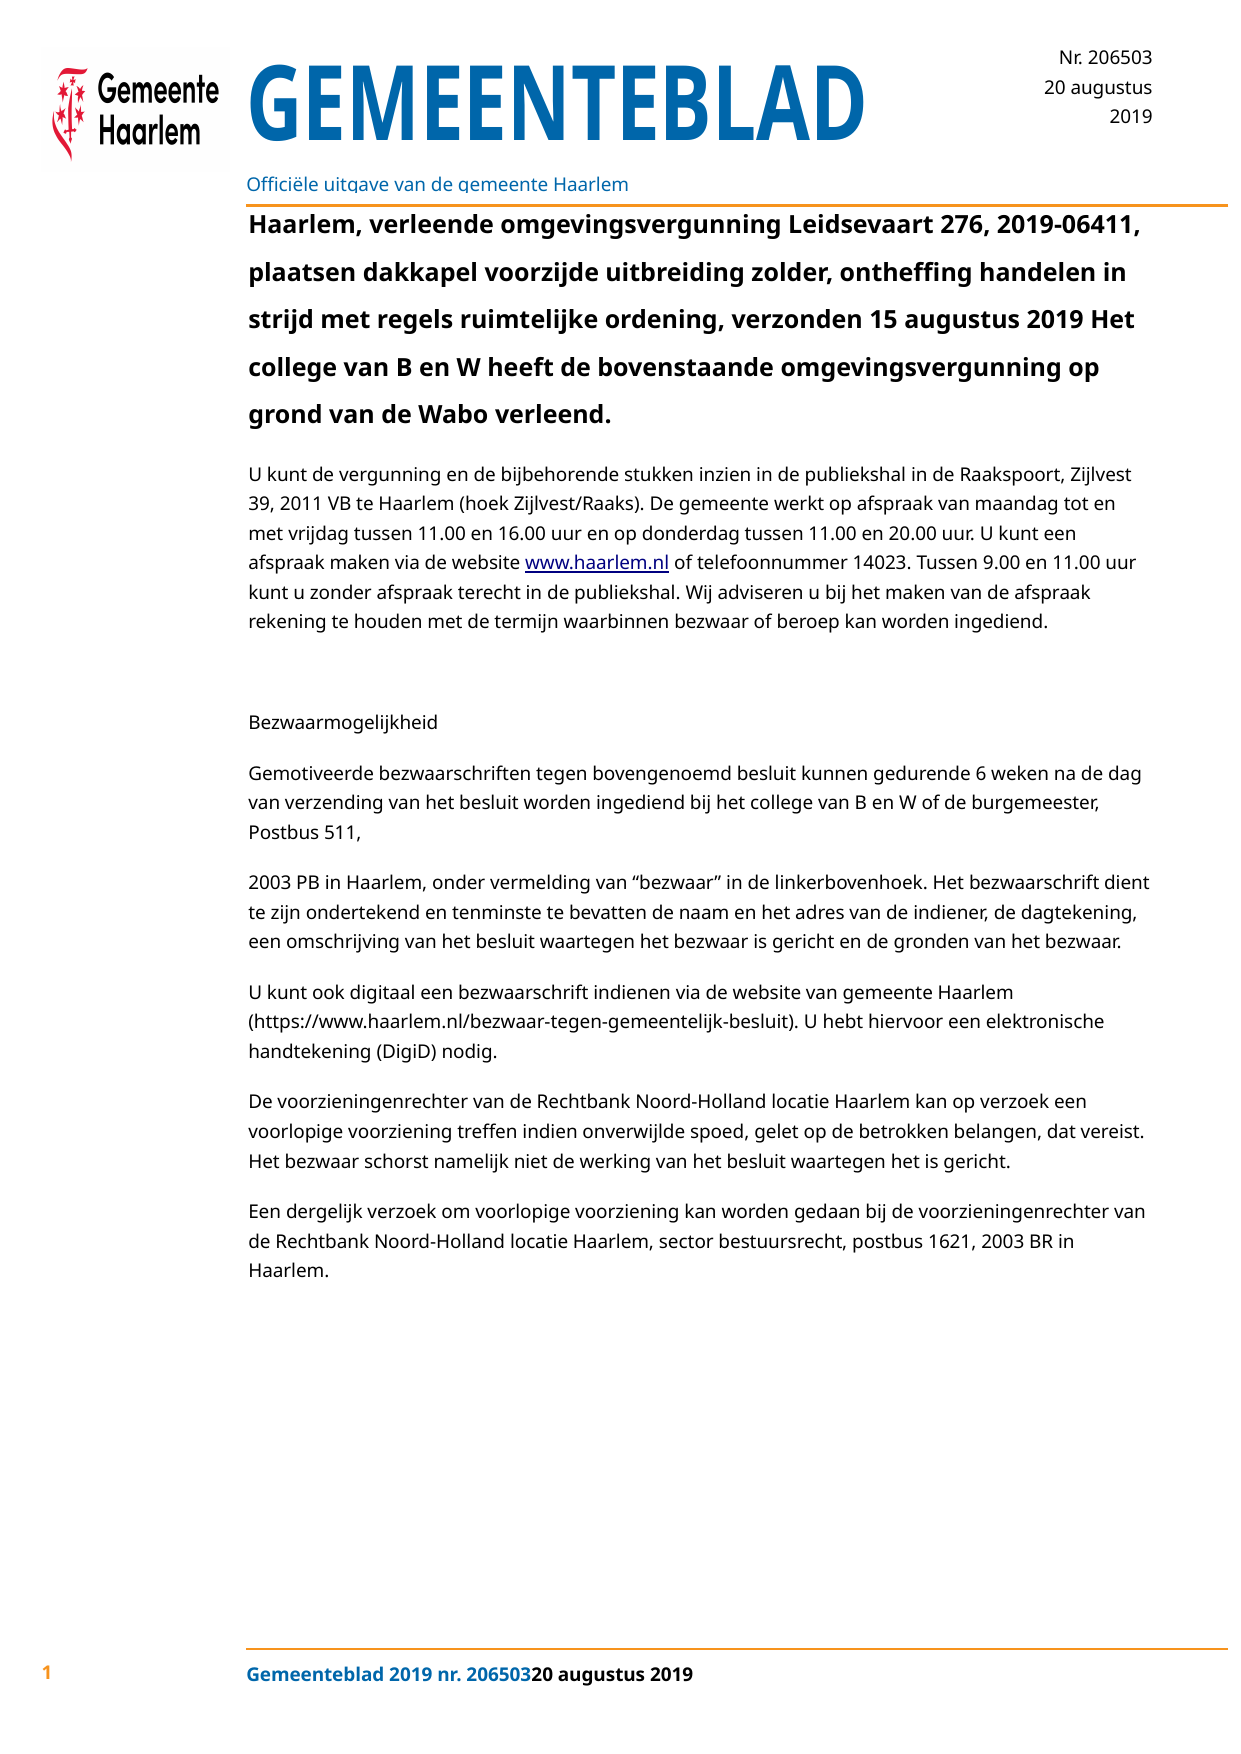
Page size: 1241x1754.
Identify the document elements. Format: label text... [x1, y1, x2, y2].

text 2003 PB in Haarlem, onder vermelding van “bezwaar” in de linkerbovenhoek. Het bezwaarschrift dient te zijn ondertekend en tenminste te bevatten de naam en het adres van de indiener, de dagtekening, een omschrijving van het besluit waartegen het bezwaar is gericht en de gronden van het bezwaar. [248, 869, 1152, 954]
text Haarlem, verleende omgevingsvergunning Leidsevaart 276, 2019-06411, plaatsen dakkapel voorzijde uitbreiding zolder, ontheffing handelen in strijd met regels ruimtelijke ordening, verzonden 15 augustus 2019 Het college van B en W heeft de bovenstaande omgevingsvergunning op grond van de Wabo verleend. [248, 207, 1152, 431]
text Gemotiveerde bezwaarschriften tegen bovengenoemd besluit kunnen gedurende 6 weken na de dag van verzending van het besluit worden ingediend bij het college van B en W of de burgemeester, Postbus 511, [248, 760, 1152, 845]
text U kunt ook digitaal een bezwaarschrift indienen via de website van gemeente Haarlem (https://www.haarlem.nl/bezwaar-tegen-gemeentelijk-besluit). U hebt hiervoor een elektronische handtekening (DigiD) nodig. [248, 979, 1152, 1064]
text Bezwaarmogelijkheid [248, 709, 1152, 735]
text Een dergelijk verzoek om voorlopige voorziening kan worden gedaan bij de voorzieningenrechter van de Rechtbank Noord-Holland locatie Haarlem, sector bestuursrecht, postbus 1621, 2003 BR in Haarlem. [248, 1198, 1152, 1283]
text De voorzieningenrechter van de Rechtbank Noord-Holland locatie Haarlem kan op verzoek een voorlopige voorziening treffen indien onverwijlde spoed, gelet op de betrokken belangen, dat vereist. Het bezwaar schorst namelijk niet de werking van het besluit waartegen het is gericht. [248, 1089, 1152, 1173]
picture [41, 47, 231, 172]
text U kunt de vergunning en de bijbehorende stukken inzien in de publiekshal in de Raakspoort, Zijlvest 39, 2011 VB te Haarlem (hoek Zijlvest/Raaks). De gemeente werkt op afspraak van maandag tot en met vrijdag tussen 11.00 en 16.00 uur en op donderdag tussen 11.00 en 20.00 uur. U kunt een afspraak maken via de website www.haarlem.nl of telefoonnummer 14023. Tussen 9.00 en 11.00 uur kunt u zonder afspraak terecht in de publiekshal. Wij adviseren u bij het maken van de afspraak rekening te houden met de termijn waarbinnen bezwaar of beroep kan worden ingediend. [248, 461, 1152, 634]
